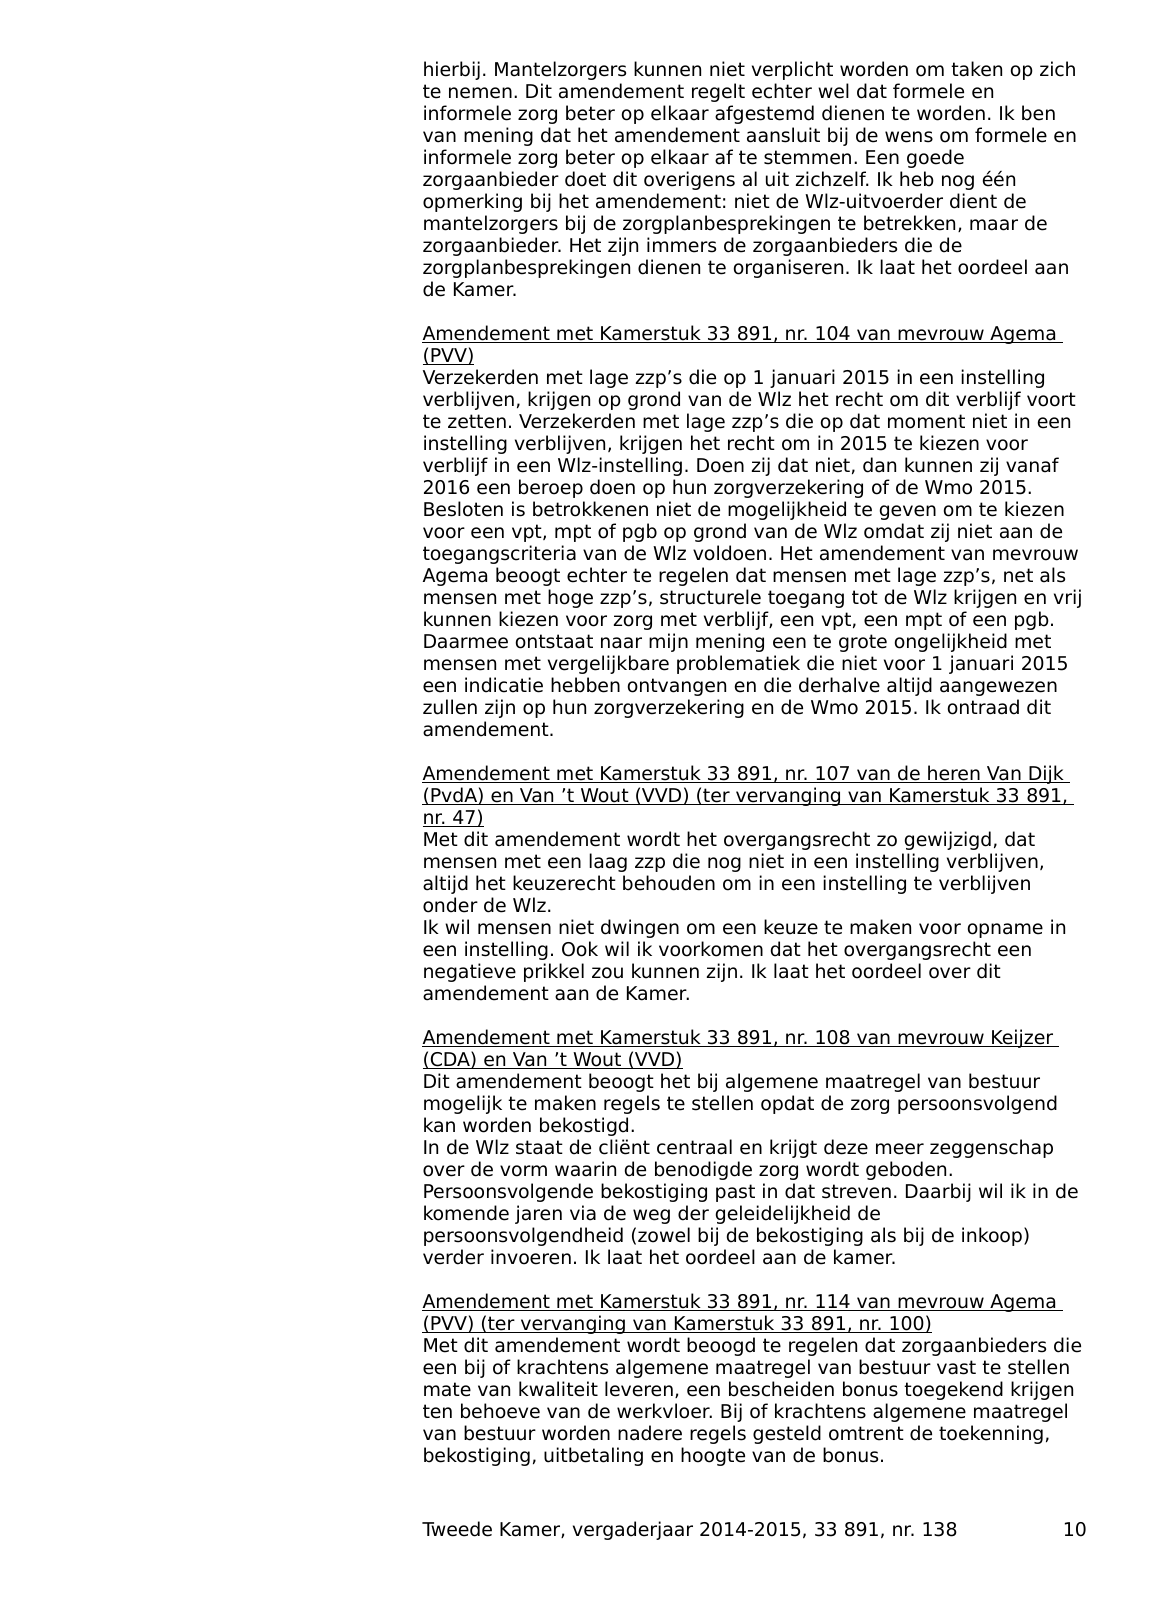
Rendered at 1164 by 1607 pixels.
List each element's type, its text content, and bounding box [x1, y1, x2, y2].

text In de Wlz staat de cliënt centraal en krijgt deze meer zeggenschap over de vorm waarin de benodigde zorg wordt geboden. Persoonsvolgende bekostiging past in dat streven. Daarbij wil ik in de komende jaren via de weg der geleidelijkheid de persoonsvolgendheid (zowel bij de bekostiging als bij de inkoop) verder invoeren. Ik laat het oordeel aan de kamer. [422, 1137, 1087, 1268]
text Ik wil mensen niet dwingen om een keuze te maken voor opname in een instelling. Ook wil ik voorkomen dat het overgangsrecht een negatieve prikkel zou kunnen zijn. Ik laat het oordeel over dit amendement aan de Kamer. [422, 917, 1087, 1004]
text Dit amendement beoogt het bij algemene maatregel van bestuur mogelijk te maken regels te stellen opdat de zorg persoonsvolgend kan worden bekostigd. [422, 1071, 1087, 1137]
text hierbij. Mantelzorgers kunnen niet verplicht worden om taken op zich te nemen. Dit amendement regelt echter wel dat formele en informele zorg beter op elkaar afgestemd dienen te worden. Ik ben van mening dat het amendement aansluit bij de wens om formele en informele zorg beter op elkaar af te stemmen. Een goede zorgaanbieder doet dit overigens al uit zichzelf. Ik heb nog één opmerking bij het amendement: niet de Wlz-uitvoerder dient de mantelzorgers bij de zorgplanbesprekingen te betrekken, maar de zorgaanbieder. Het zijn immers de zorgaanbieders die de zorgplanbesprekingen dienen te organiseren. Ik laat het oordeel aan de Kamer. [422, 59, 1087, 301]
text Amendement met Kamerstuk 33 891, nr. 107 van de heren Van Dijk (PvdA) en Van ’t Wout (VVD) (ter vervanging van Kamerstuk 33 891, nr. 47) [422, 763, 1087, 829]
text Met dit amendement wordt beoogd te regelen dat zorgaanbieders die een bij of krachtens algemene maatregel van bestuur vast te stellen mate van kwaliteit leveren, een bescheiden bonus toegekend krijgen ten behoeve van de werkvloer. Bij of krachtens algemene maatregel van bestuur worden nadere regels gesteld omtrent de toekenning, bekostiging, uitbetaling en hoogte van de bonus. [422, 1335, 1087, 1467]
text Verzekerden met lage zzp’s die op 1 januari 2015 in een instelling verblijven, krijgen op grond van de Wlz het recht om dit verblijf voort te zetten. Verzekerden met lage zzp’s die op dat moment niet in een instelling verblijven, krijgen het recht om in 2015 te kiezen voor verblijf in een Wlz-instelling. Doen zij dat niet, dan kunnen zij vanaf 2016 een beroep doen op hun zorgverzekering of de Wmo 2015. Besloten is betrokkenen niet de mogelijkheid te geven om te kiezen voor een vpt, mpt of pgb op grond van de Wlz omdat zij niet aan de toegangscriteria van de Wlz voldoen. Het amendement van mevrouw Agema beoogt echter te regelen dat mensen met lage zzp’s, net als mensen met hoge zzp’s, structurele toegang tot de Wlz krijgen en vrij kunnen kiezen voor zorg met verblijf, een vpt, een mpt of een pgb. Daarmee ontstaat naar mijn mening een te grote ongelijkheid met mensen met vergelijkbare problematiek die niet voor 1 januari 2015 een indicatie hebben ontvangen en die derhalve altijd aangewezen zullen zijn op hun zorgverzekering en de Wmo 2015. Ik ontraad dit amendement. [422, 367, 1087, 741]
text Met dit amendement wordt het overgangsrecht zo gewijzigd, dat mensen met een laag zzp die nog niet in een instelling verblijven, altijd het keuzerecht behouden om in een instelling te verblijven onder de Wlz. [422, 829, 1087, 917]
text Amendement met Kamerstuk 33 891, nr. 104 van mevrouw Agema (PVV) [422, 323, 1087, 367]
text Amendement met Kamerstuk 33 891, nr. 108 van mevrouw Keijzer (CDA) en Van ’t Wout (VVD) [422, 1027, 1087, 1071]
text Amendement met Kamerstuk 33 891, nr. 114 van mevrouw Agema (PVV) (ter vervanging van Kamerstuk 33 891, nr. 100) [422, 1291, 1087, 1335]
